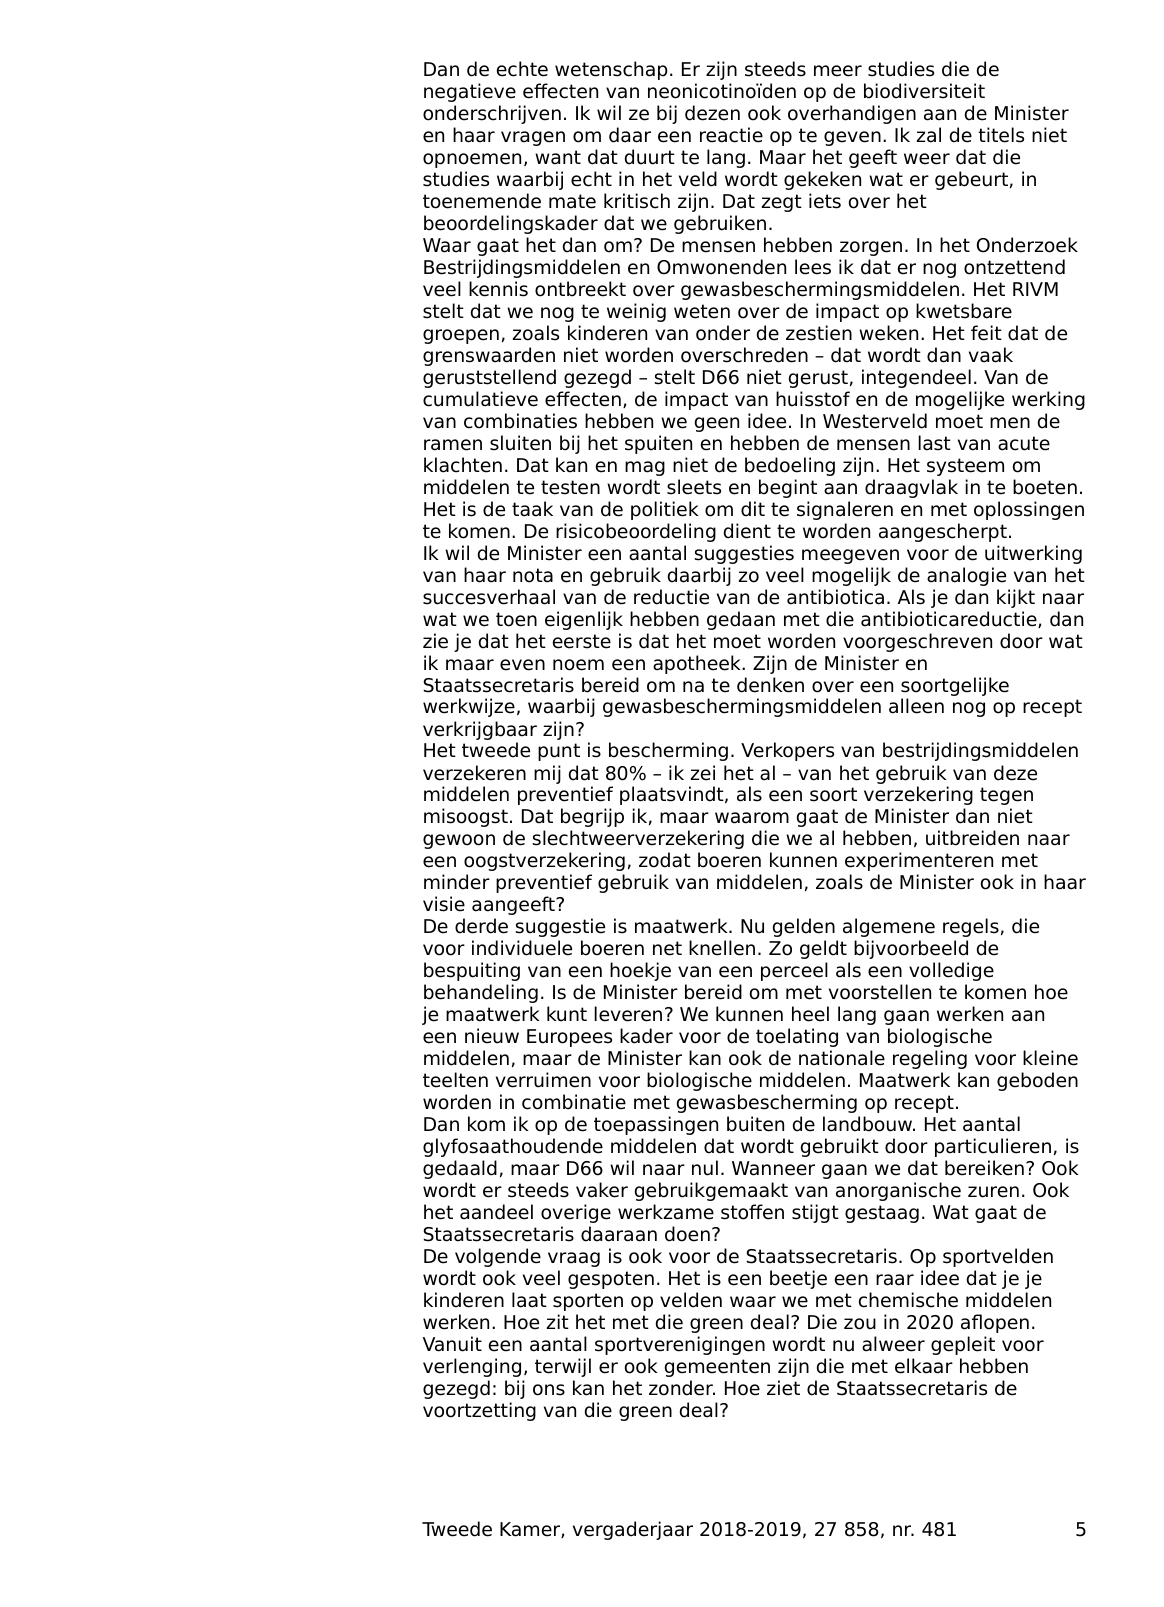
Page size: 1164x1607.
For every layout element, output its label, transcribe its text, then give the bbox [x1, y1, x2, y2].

text Dan kom ik op de toepassingen buiten de landbouw. Het aantal glyfosaathoudende middelen dat wordt gebruikt door particulieren, is gedaald, maar D66 wil naar nul. Wanneer gaan we dat bereiken? Ook wordt er steeds vaker gebruikgemaakt van anorganische zuren. Ook het aandeel overige werkzame stoffen stijgt gestaag. Wat gaat de Staatssecretaris daaraan doen? [422, 1114, 1087, 1246]
text De volgende vraag is ook voor de Staatssecretaris. Op sportvelden wordt ook veel gespoten. Het is een beetje een raar idee dat je je kinderen laat sporten op velden waar we met chemische middelen werken. Hoe zit het met die green deal? Die zou in 2020 aflopen. Vanuit een aantal sportverenigingen wordt nu alweer gepleit voor verlenging, terwijl er ook gemeenten zijn die met elkaar hebben gezegd: bij ons kan het zonder. Hoe ziet de Staatssecretaris de voortzetting van die green deal? [422, 1246, 1087, 1422]
text Het tweede punt is bescherming. Verkopers van bestrijdingsmiddelen verzekeren mij dat 80% – ik zei het al – van het gebruik van deze middelen preventief plaatsvindt, als een soort verzekering tegen misoogst. Dat begrijp ik, maar waarom gaat de Minister dan niet gewoon de slechtweerverzekering die we al hebben, uitbreiden naar een oogstverzekering, zodat boeren kunnen experimenteren met minder preventief gebruik van middelen, zoals de Minister ook in haar visie aangeeft? [422, 740, 1087, 916]
text Waar gaat het dan om? De mensen hebben zorgen. In het Onderzoek Bestrijdingsmiddelen en Omwonenden lees ik dat er nog ontzettend veel kennis ontbreekt over gewasbeschermingsmiddelen. Het RIVM stelt dat we nog te weinig weten over de impact op kwetsbare groepen, zoals kinderen van onder de zestien weken. Het feit dat de grenswaarden niet worden overschreden – dat wordt dan vaak geruststellend gezegd – stelt D66 niet gerust, integendeel. Van de cumulatieve effecten, de impact van huisstof en de mogelijke werking van combinaties hebben we geen idee. In Westerveld moet men de ramen sluiten bij het spuiten en hebben de mensen last van acute klachten. Dat kan en mag niet de bedoeling zijn. Het systeem om middelen te testen wordt sleets en begint aan draagvlak in te boeten. Het is de taak van de politiek om dit te signaleren en met oplossingen te komen. De risicobeoordeling dient te worden aangescherpt. [422, 235, 1087, 543]
text Ik wil de Minister een aantal suggesties meegeven voor de uitwerking van haar nota en gebruik daarbij zo veel mogelijk de analogie van het succesverhaal van de reductie van de antibiotica. Als je dan kijkt naar wat we toen eigenlijk hebben gedaan met die antibioticareductie, dan zie je dat het eerste is dat het moet worden voorgeschreven door wat ik maar even noem een apotheek. Zijn de Minister en Staatssecretaris bereid om na te denken over een soortgelijke werkwijze, waarbij gewasbeschermingsmiddelen alleen nog op recept verkrijgbaar zijn? [422, 543, 1087, 740]
text Dan de echte wetenschap. Er zijn steeds meer studies die de negatieve effecten van neonicotinoïden op de biodiversiteit onderschrijven. Ik wil ze bij dezen ook overhandigen aan de Minister en haar vragen om daar een reactie op te geven. Ik zal de titels niet opnoemen, want dat duurt te lang. Maar het geeft weer dat die studies waarbij echt in het veld wordt gekeken wat er gebeurt, in toenemende mate kritisch zijn. Dat zegt iets over het beoordelingskader dat we gebruiken. [422, 59, 1087, 235]
text De derde suggestie is maatwerk. Nu gelden algemene regels, die voor individuele boeren net knellen. Zo geldt bijvoorbeeld de bespuiting van een hoekje van een perceel als een volledige behandeling. Is de Minister bereid om met voorstellen te komen hoe je maatwerk kunt leveren? We kunnen heel lang gaan werken aan een nieuw Europees kader voor de toelating van biologische middelen, maar de Minister kan ook de nationale regeling voor kleine teelten verruimen voor biologische middelen. Maatwerk kan geboden worden in combinatie met gewasbescherming op recept. [422, 916, 1087, 1114]
